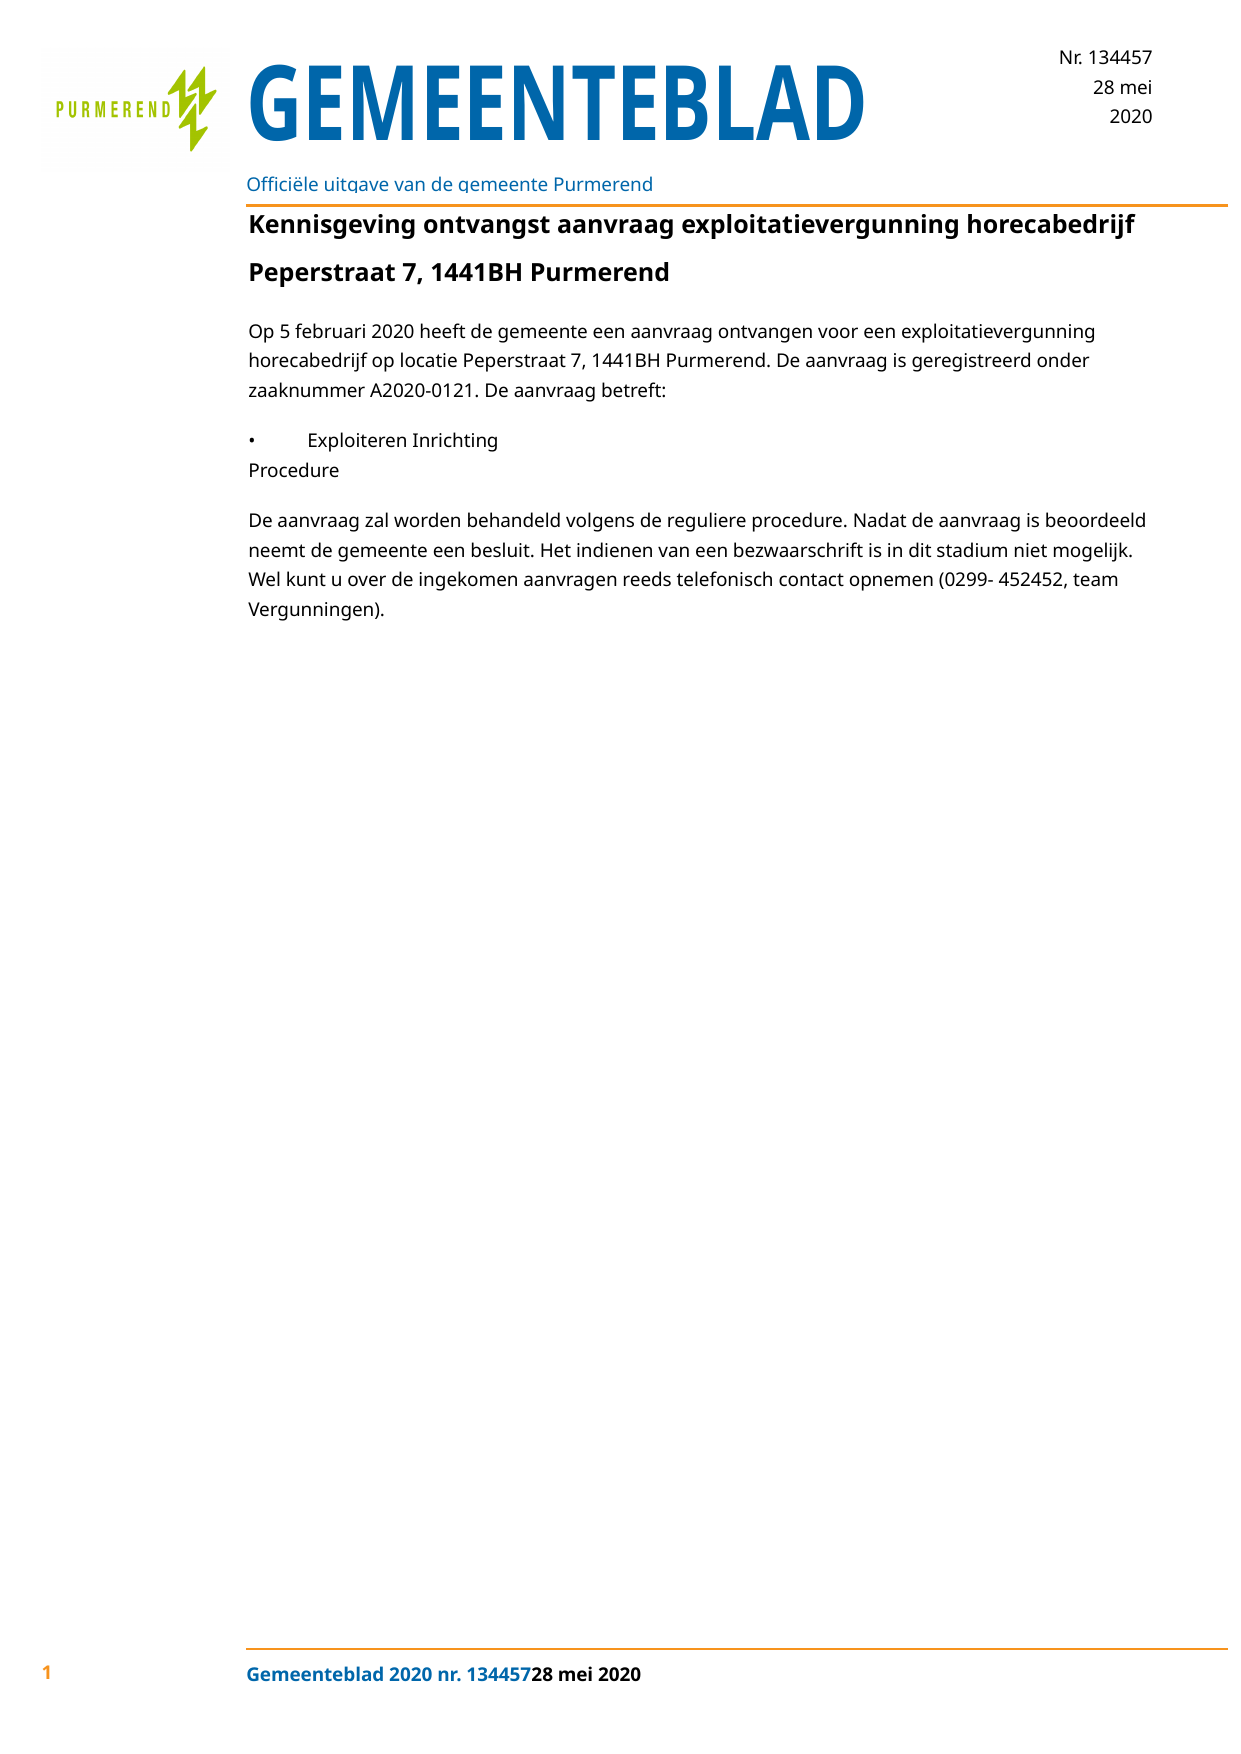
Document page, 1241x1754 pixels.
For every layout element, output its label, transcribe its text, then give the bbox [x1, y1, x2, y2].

text Procedure [248, 457, 1152, 483]
text Kennisgeving ontvangst aanvraag exploitatievergunning horecabedrijf Peperstraat 7, 1441BH Purmerend [248, 207, 1152, 288]
list Exploiteren Inrichting [248, 427, 1152, 453]
picture [41, 47, 231, 172]
text De aanvraag zal worden behandeld volgens de reguliere procedure. Nadat de aanvraag is beoordeeld neemt de gemeente een besluit. Het indienen van een bezwaarschrift is in dit stadium niet mogelijk. Wel kunt u over de ingekomen aanvragen reeds telefonisch contact opnemen (0299- 452452, team Vergunningen). [248, 507, 1152, 622]
text Op 5 februari 2020 heeft de gemeente een aanvraag ontvangen voor een exploitatievergunning horecabedrijf op locatie Peperstraat 7, 1441BH Purmerend. De aanvraag is geregistreerd onder zaaknummer A2020-0121. De aanvraag betreft: [248, 318, 1152, 403]
